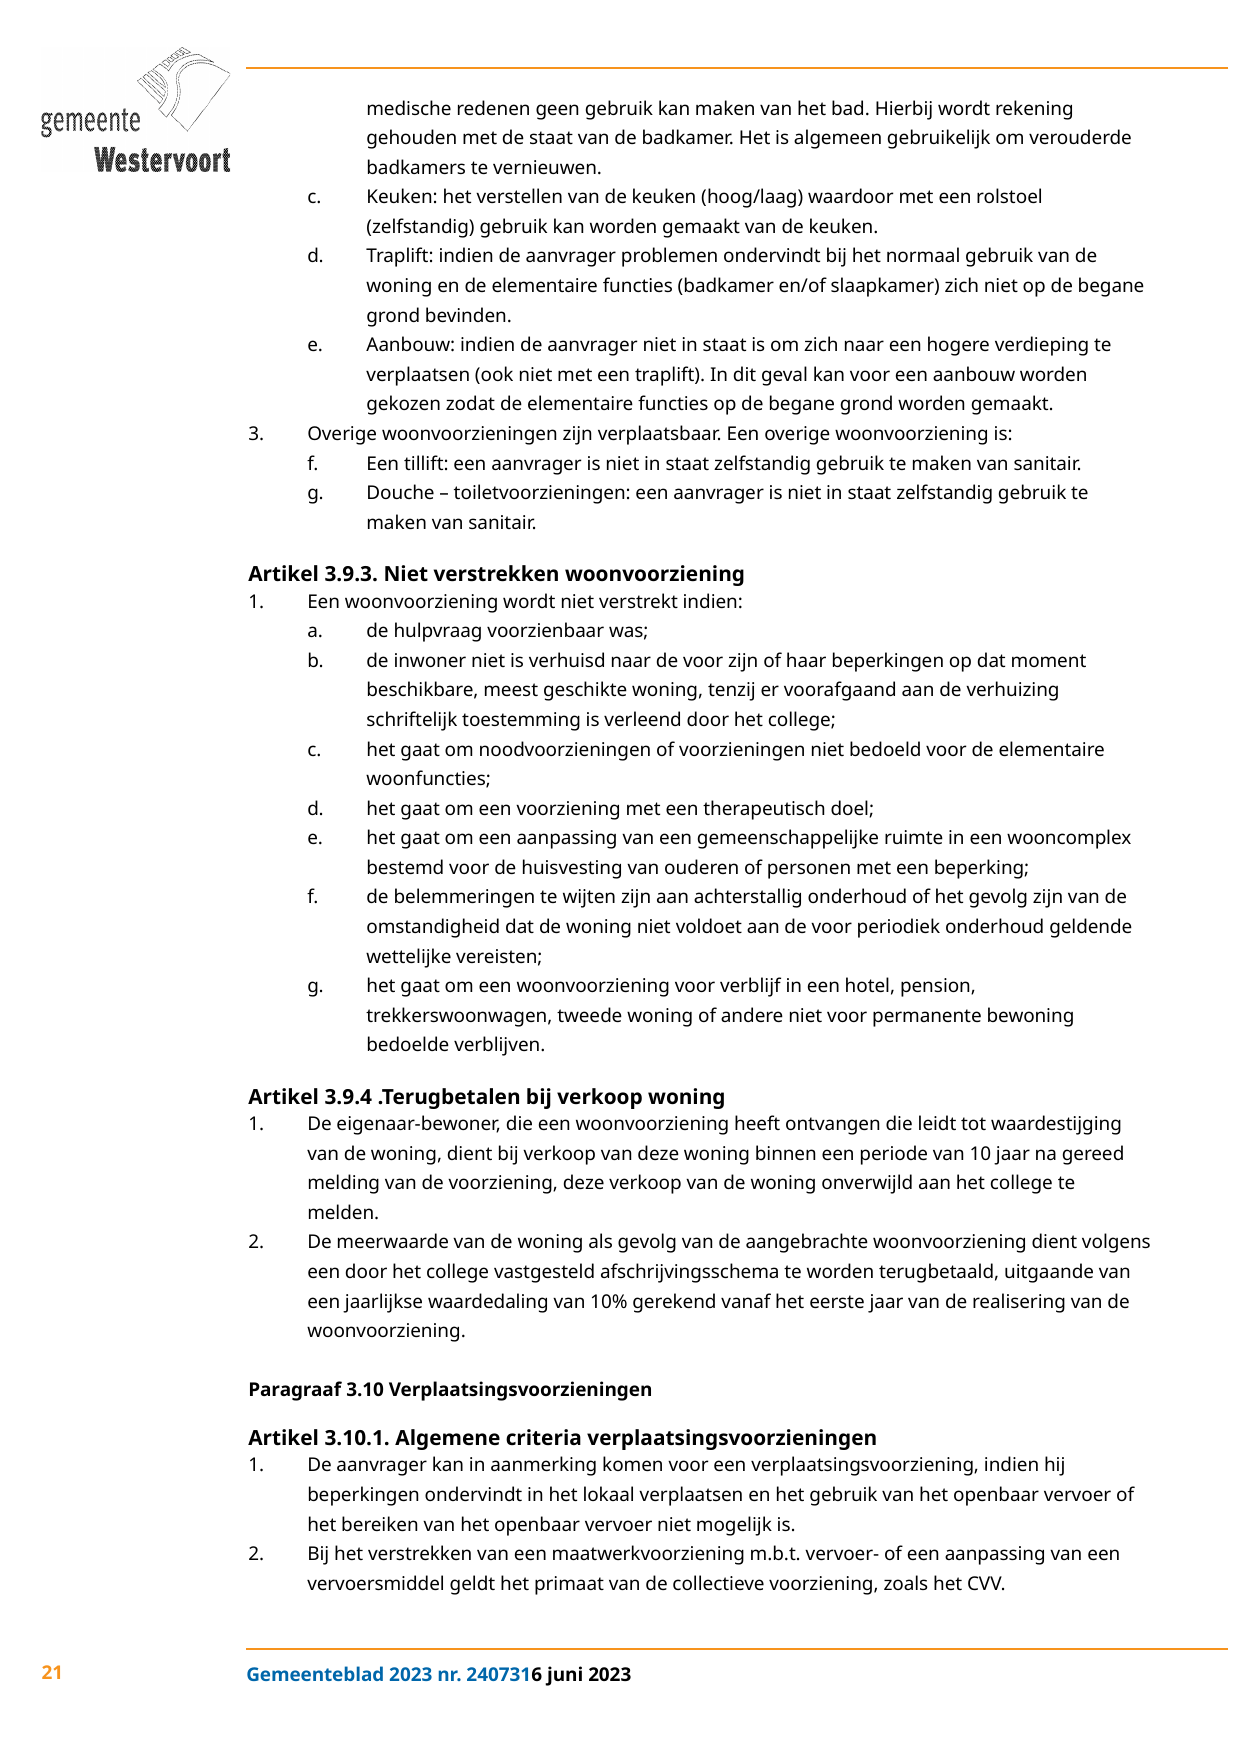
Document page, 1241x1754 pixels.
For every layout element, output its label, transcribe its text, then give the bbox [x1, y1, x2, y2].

list Aanbouw: indien de aanvrager niet in staat is om zich naar een hogere verdieping te verplaatsen (ook niet met een traplift). In dit geval kan voor een aanbouw worden gekozen zodat de elementaire functies op de begane grond worden gemaakt. [307, 331, 1152, 416]
list De meerwaarde van de woning als gevolg van de aangebrachte woonvoorziening dient volgens een door het college vastgesteld afschrijvingsschema te worden terugbetaald, uitgaande van een jaarlijkse waardedaling van 10% gerekend vanaf het eerste jaar van de realisering van de woonvoorziening. [248, 1229, 1152, 1343]
list Keuken: het verstellen van de keuken (hoog/laag) waardoor met een rolstoel (zelfstandig) gebruik kan worden gemaakt van de keuken. [307, 183, 1152, 239]
list de inwoner niet is verhuisd naar de voor zijn of haar beperkingen op dat moment beschikbare, meest geschikte woning, tenzij er voorafgaand aan de verhuizing schriftelijk toestemming is verleend door het college; [307, 647, 1152, 732]
list Douche – toiletvoorzieningen: een aanvrager is niet in staat zelfstandig gebruik te maken van sanitair. [307, 479, 1152, 535]
list het gaat om een voorziening met een therapeutisch doel; [307, 795, 1152, 821]
list Een woonvoorziening wordt niet verstrekt indien: [248, 588, 1152, 613]
list Een tillift: een aanvrager is niet in staat zelfstandig gebruik te maken van sanitair. [307, 450, 1152, 476]
text Artikel 3.10.1. Algemene criteria verplaatsingsvoorzieningen [248, 1423, 1152, 1452]
list De eigenaar-bewoner, die een woonvoorziening heeft ontvangen die leidt tot waardestijging van de woning, dient bij verkoop van deze woning binnen een periode van 10 jaar na gereed melding van de voorziening, deze verkoop van de woning onverwijld aan het college te melden. [248, 1110, 1152, 1225]
list Overige woonvoorzieningen zijn verplaatsbaar. Een overige woonvoorziening is: [248, 420, 1152, 446]
list De aanvrager kan in aanmerking komen voor een verplaatsingsvoorziening, indien hij beperkingen ondervindt in het lokaal verplaatsen en het gebruik van het openbaar vervoer of het bereiken van het openbaar vervoer niet mogelijk is. [248, 1452, 1152, 1537]
list Traplift: indien de aanvrager problemen ondervindt bij het normaal gebruik van de woning en de elementaire functies (badkamer en/of slaapkamer) zich niet op de begane grond bevinden. [307, 243, 1152, 328]
text Artikel 3.9.3. Niet verstrekken woonvoorziening [248, 559, 1152, 588]
list het gaat om een aanpassing van een gemeenschappelijke ruimte in een wooncomplex bestemd voor de huisvesting van ouderen of personen met een beperking; [307, 824, 1152, 880]
list het gaat om noodvoorzieningen of voorzieningen niet bedoeld voor de elementaire woonfuncties; [307, 736, 1152, 791]
list het gaat om een woonvoorziening voor verblijf in een hotel, pension, trekkerswoonwagen, tweede woning of andere niet voor permanente bewoning bedoelde verblijven. [307, 972, 1152, 1057]
text Artikel 3.9.4 .Terugbetalen bij verkoop woning [248, 1082, 1152, 1110]
list Bij het verstrekken van een maatwerkvoorziening m.b.t. vervoer- of een aanpassing van een vervoersmiddel geldt het primaat van de collectieve voorziening, zoals het CVV. [248, 1540, 1152, 1596]
text Paragraaf 3.10 Verplaatsingsvoorzieningen [248, 1377, 1152, 1402]
list de belemmeringen te wijten zijn aan achterstallig onderhoud of het gevolg zijn van de omstandigheid dat de woning niet voldoet aan de voor periodiek onderhoud geldende wettelijke vereisten; [307, 884, 1152, 968]
list medische redenen geen gebruik kan maken van het bad. Hierbij wordt rekening gehouden met de staat van de badkamer. Het is algemeen gebruikelijk om verouderde badkamers te vernieuwen. [307, 95, 1152, 180]
list de hulpvraag voorzienbaar was; [307, 617, 1152, 643]
picture [41, 47, 231, 172]
